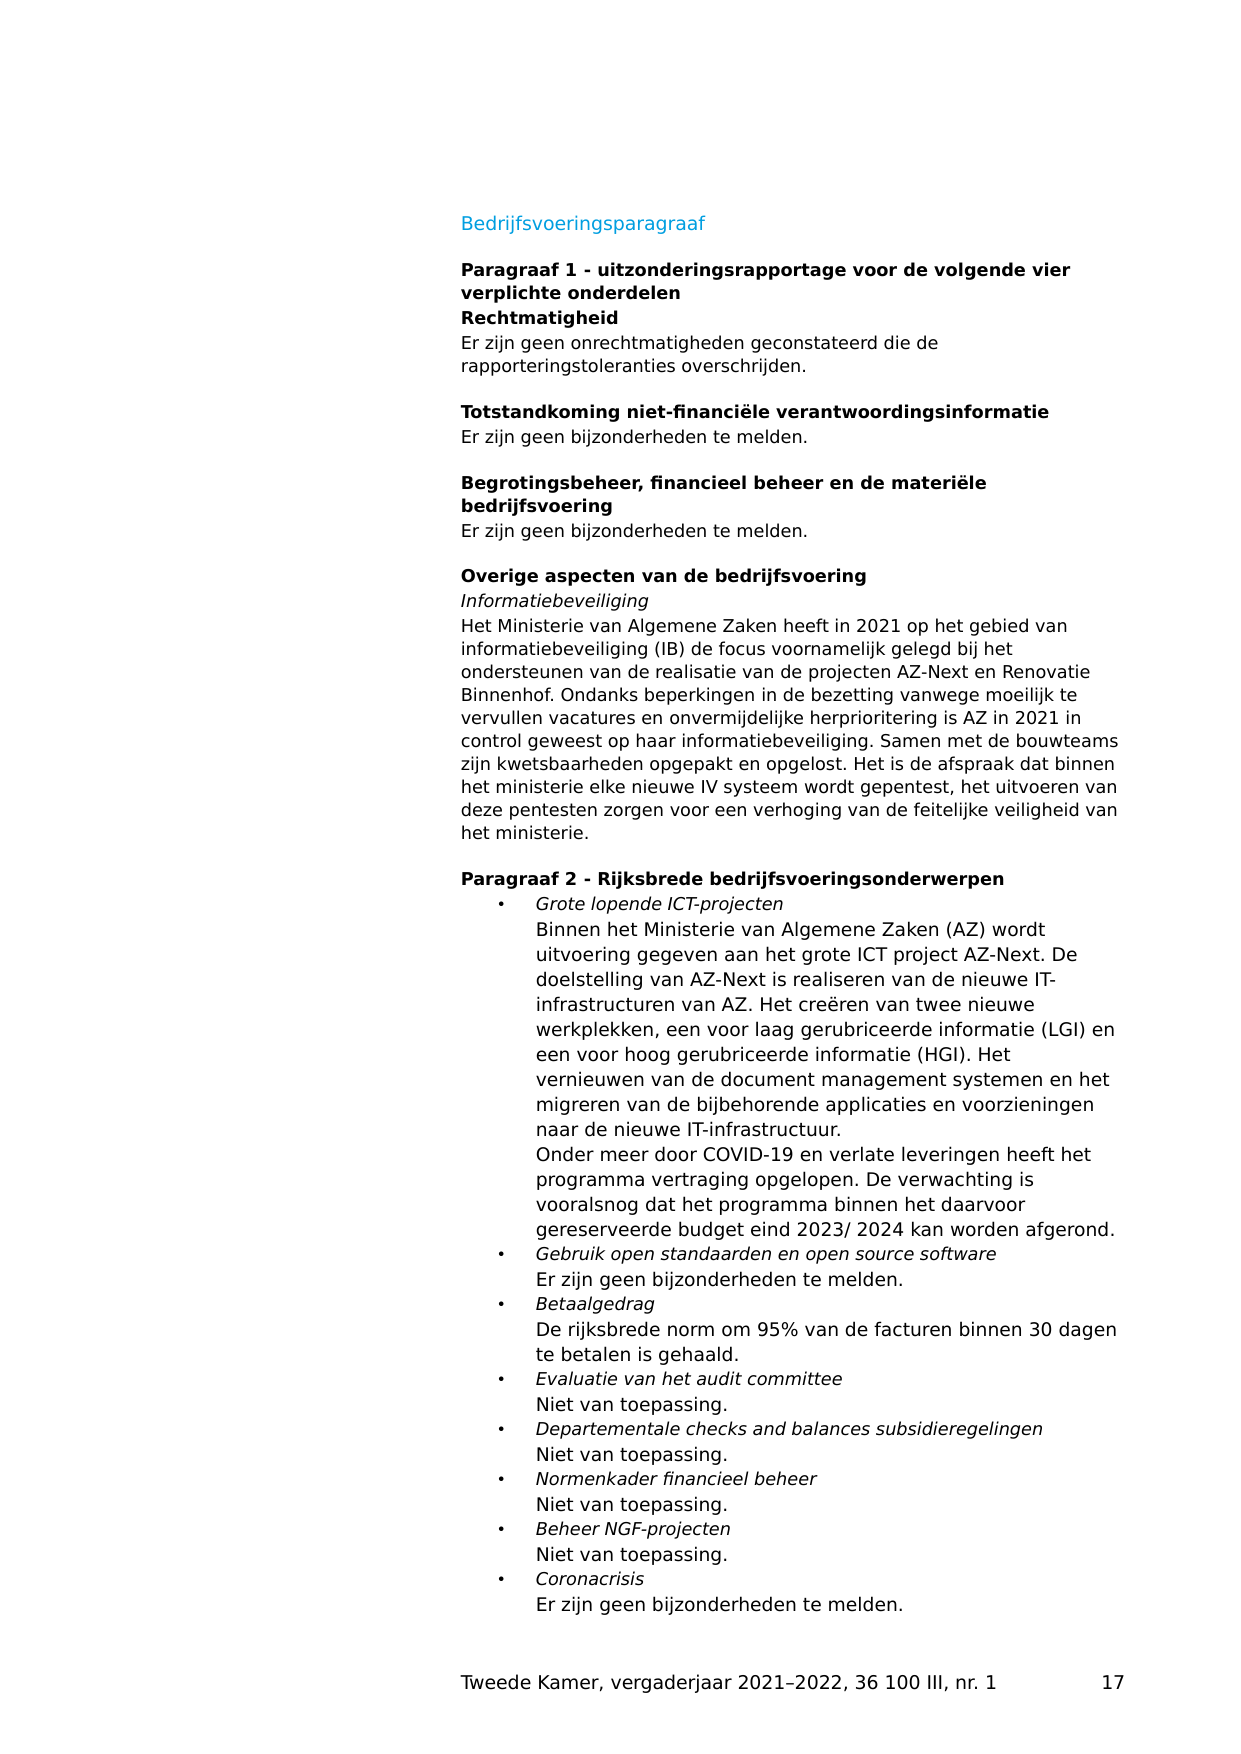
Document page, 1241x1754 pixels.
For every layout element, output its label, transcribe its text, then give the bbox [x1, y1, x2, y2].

text Paragraaf 2 - Rijksbrede bedrijfsvoeringsonderwerpen [461, 867, 1125, 889]
list Betaalgedrag [498, 1292, 1125, 1314]
text Er zijn geen bijzonderheden te melden. [461, 519, 1125, 542]
list Binnen het Ministerie van Algemene Zaken (AZ) wordt uitvoering gegeven aan het grote ICT project AZ-Next. De doelstelling van AZ-Next is realiseren van de nieuwe IT-infrastructuren van AZ. Het creëren van twee nieuwe werkplekken, een voor laag gerubriceerde informatie (LGI) en een voor hoog gerubriceerde informatie (HGI). Het vernieuwen van de document management systemen en het migreren van de bijbehorende applicaties en voorzieningen naar de nieuwe IT-infrastructuur. [498, 917, 1125, 1142]
text Het Ministerie van Algemene Zaken heeft in 2021 op het gebied van informatiebeveiliging (IB) de focus voornamelijk gelegd bij het ondersteunen van de realisatie van de projecten AZ-Next en Renovatie Binnenhof. Ondanks beperkingen in de bezetting vanwege moeilijk te vervullen vacatures en onvermijdelijke herprioritering is AZ in 2021 in control geweest op haar informatiebeveiliging. Samen met de bouwteams zijn kwetsbaarheden opgepakt en opgelost. Het is de afspraak dat binnen het ministerie elke nieuwe IV systeem wordt gepentest, het uitvoeren van deze pentesten zorgen voor een verhoging van de feitelijke veiligheid van het ministerie. [461, 614, 1125, 844]
list Er zijn geen bijzonderheden te melden. [498, 1267, 1125, 1292]
list Normenkader financieel beheer [498, 1467, 1125, 1489]
list Grote lopende ICT-projecten [498, 892, 1125, 914]
list Onder meer door COVID-19 en verlate leveringen heeft het programma vertraging opgelopen. De verwachting is vooralsnog dat het programma binnen het daarvoor gereserveerde budget eind 2023/ 2024 kan worden afgerond. [498, 1142, 1125, 1242]
list Coronacrisis [498, 1567, 1125, 1589]
text Rechtmatigheid [461, 306, 1125, 329]
list Departementale checks and balances subsidieregelingen [498, 1417, 1125, 1439]
text Er zijn geen bijzonderheden te melden. [461, 425, 1125, 448]
list Beheer NGF-projecten [498, 1517, 1125, 1539]
list Evaluatie van het audit committee [498, 1367, 1125, 1389]
list Niet van toepassing. [498, 1442, 1125, 1467]
list Niet van toepassing. [498, 1492, 1125, 1517]
text Paragraaf 1 - uitzonderingsrapportage voor de volgende vier verplichte onderdelen [461, 258, 1125, 304]
text Totstandkoming niet-financiële verantwoordingsinformatie [461, 400, 1125, 423]
list Er zijn geen bijzonderheden te melden. [498, 1592, 1125, 1617]
text Begrotingsbeheer, financieel beheer en de materiële bedrijfsvoering [461, 471, 1125, 517]
text Informatiebeveiliging [461, 589, 1125, 612]
title Bedrijfsvoeringsparagraaf [461, 213, 1125, 235]
text Overige aspecten van de bedrijfsvoering [461, 564, 1125, 587]
text Er zijn geen onrechtmatigheden geconstateerd die de rapporteringstoleranties overschrijden. [461, 331, 1125, 377]
list Niet van toepassing. [498, 1392, 1125, 1417]
list Niet van toepassing. [498, 1542, 1125, 1567]
list De rijksbrede norm om 95% van de facturen binnen 30 dagen te betalen is gehaald. [498, 1317, 1125, 1367]
list Gebruik open standaarden en open source software [498, 1242, 1125, 1264]
